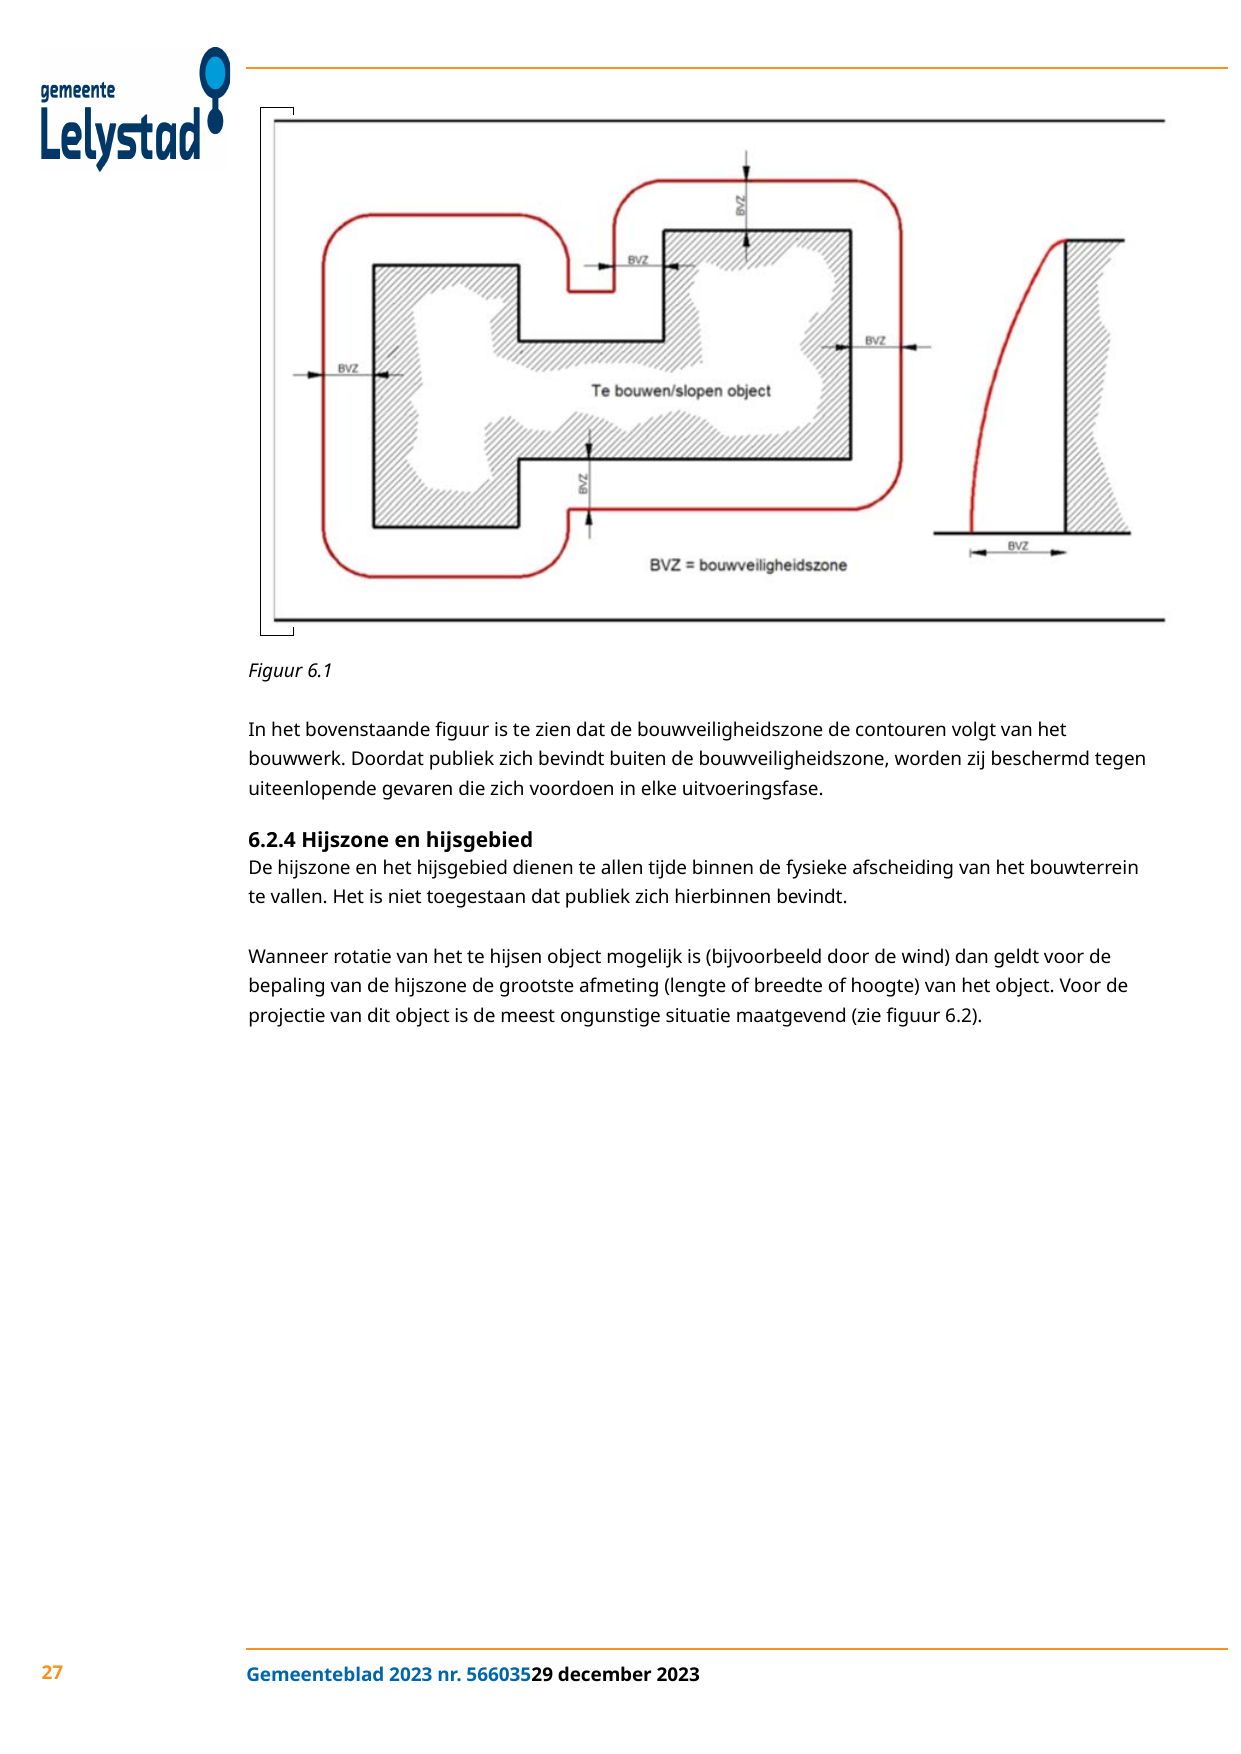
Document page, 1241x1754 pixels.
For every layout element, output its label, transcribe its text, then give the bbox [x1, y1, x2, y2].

text De hijszone en het hijsgebied dienen te allen tijde binnen de fysieke afscheiding van het bouwterrein te vallen. Het is niet toegestaan dat publiek zich hierbinnen bevindt. [248, 854, 1152, 909]
text 6.2.4 Hijszone en hijsgebied [248, 826, 1152, 854]
picture [268, 115, 1173, 627]
text Figuur 6.1 [248, 657, 1152, 683]
text In het bovenstaande figuur is te zien dat de bouwveiligheidszone de contouren volgt van het bouwwerk. Doordat publiek zich bevindt buiten de bouwveiligheidszone, worden zij beschermd tegen uiteenlopende gevaren die zich voordoen in elke uitvoeringsfase. [248, 716, 1152, 801]
text Wanneer rotatie van het te hijsen object mogelijk is (bijvoorbeeld door de wind) dan geldt voor de bepaling van de hijszone de grootste afmeting (lengte of breedte of hoogte) van het object. Voor de projectie van dit object is de meest ongunstige situatie maatgevend (zie figuur 6.2). [248, 943, 1152, 1028]
picture [41, 47, 231, 172]
